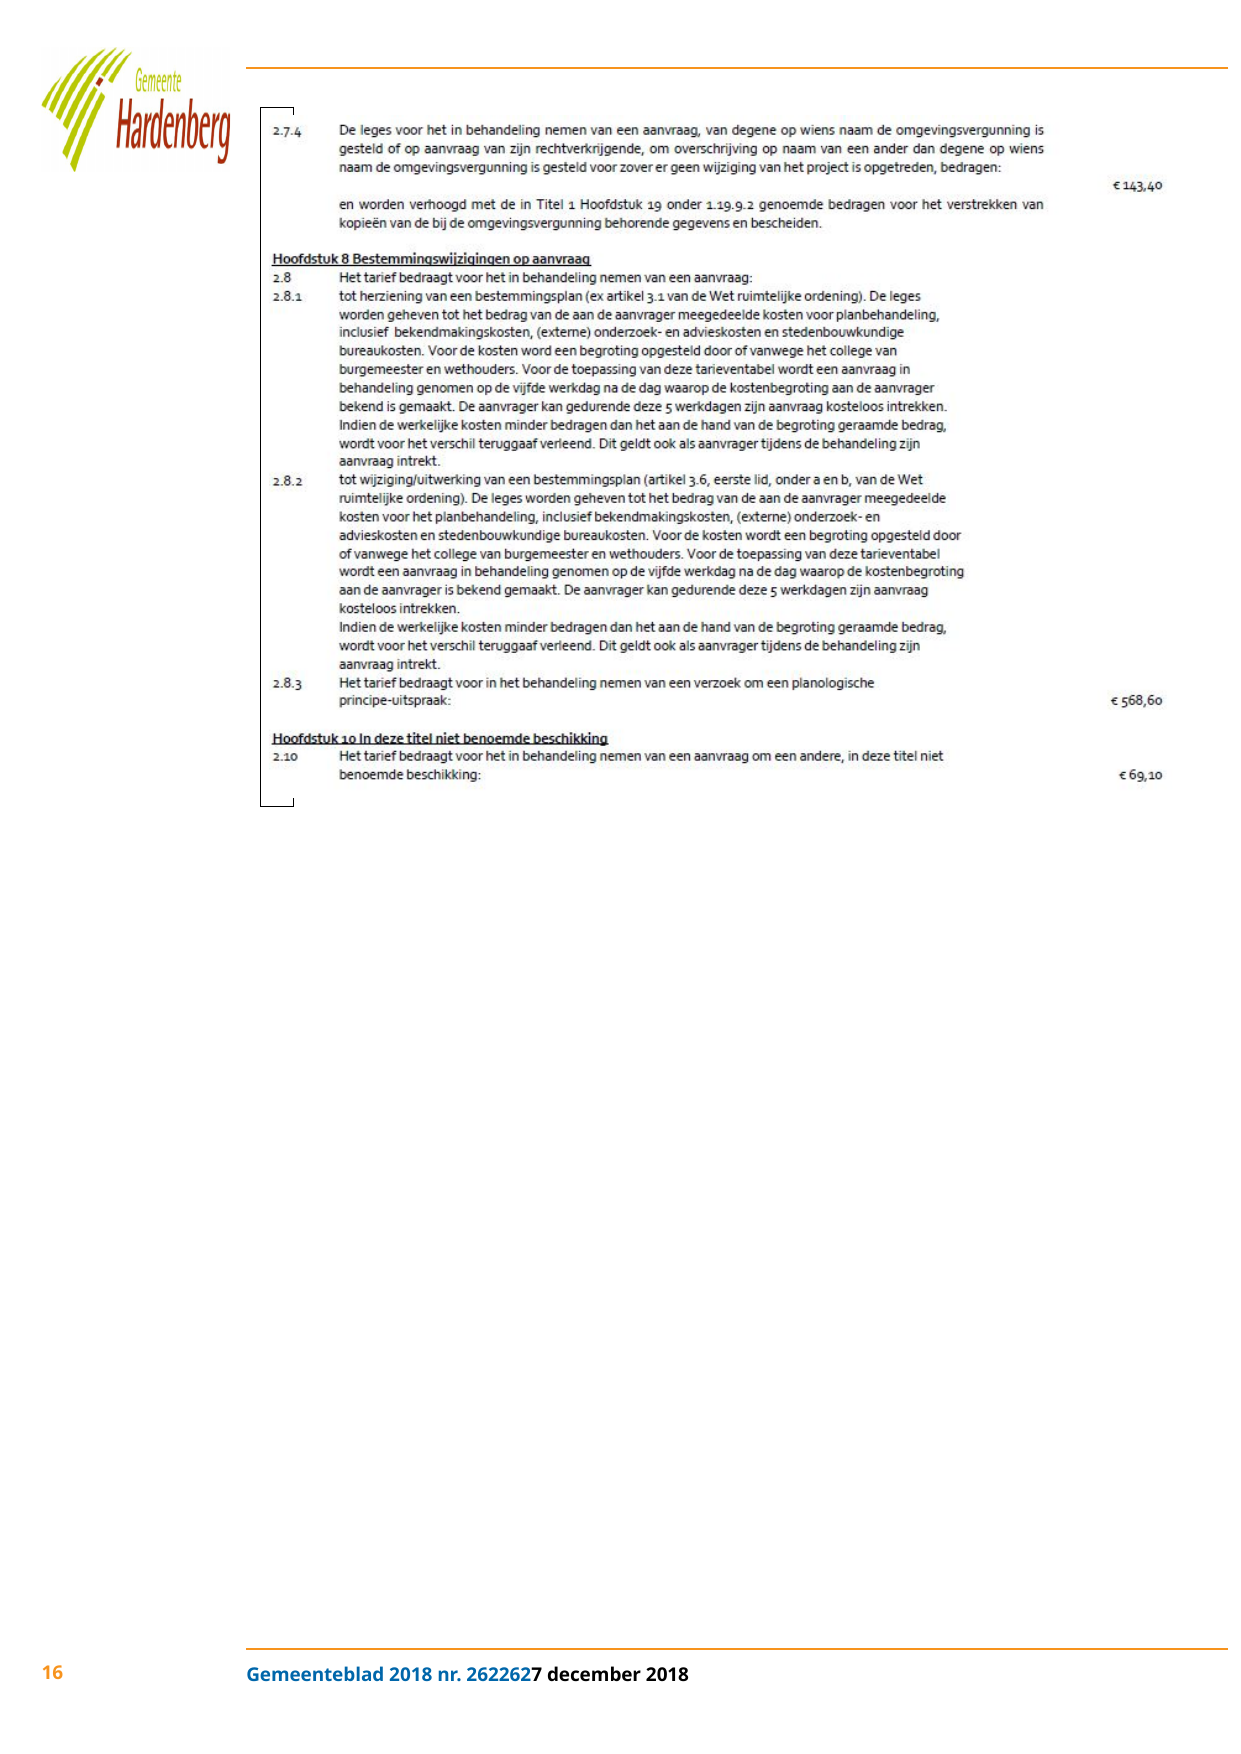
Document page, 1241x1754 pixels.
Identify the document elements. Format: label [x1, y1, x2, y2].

picture [41, 47, 231, 172]
picture [268, 115, 1173, 798]
